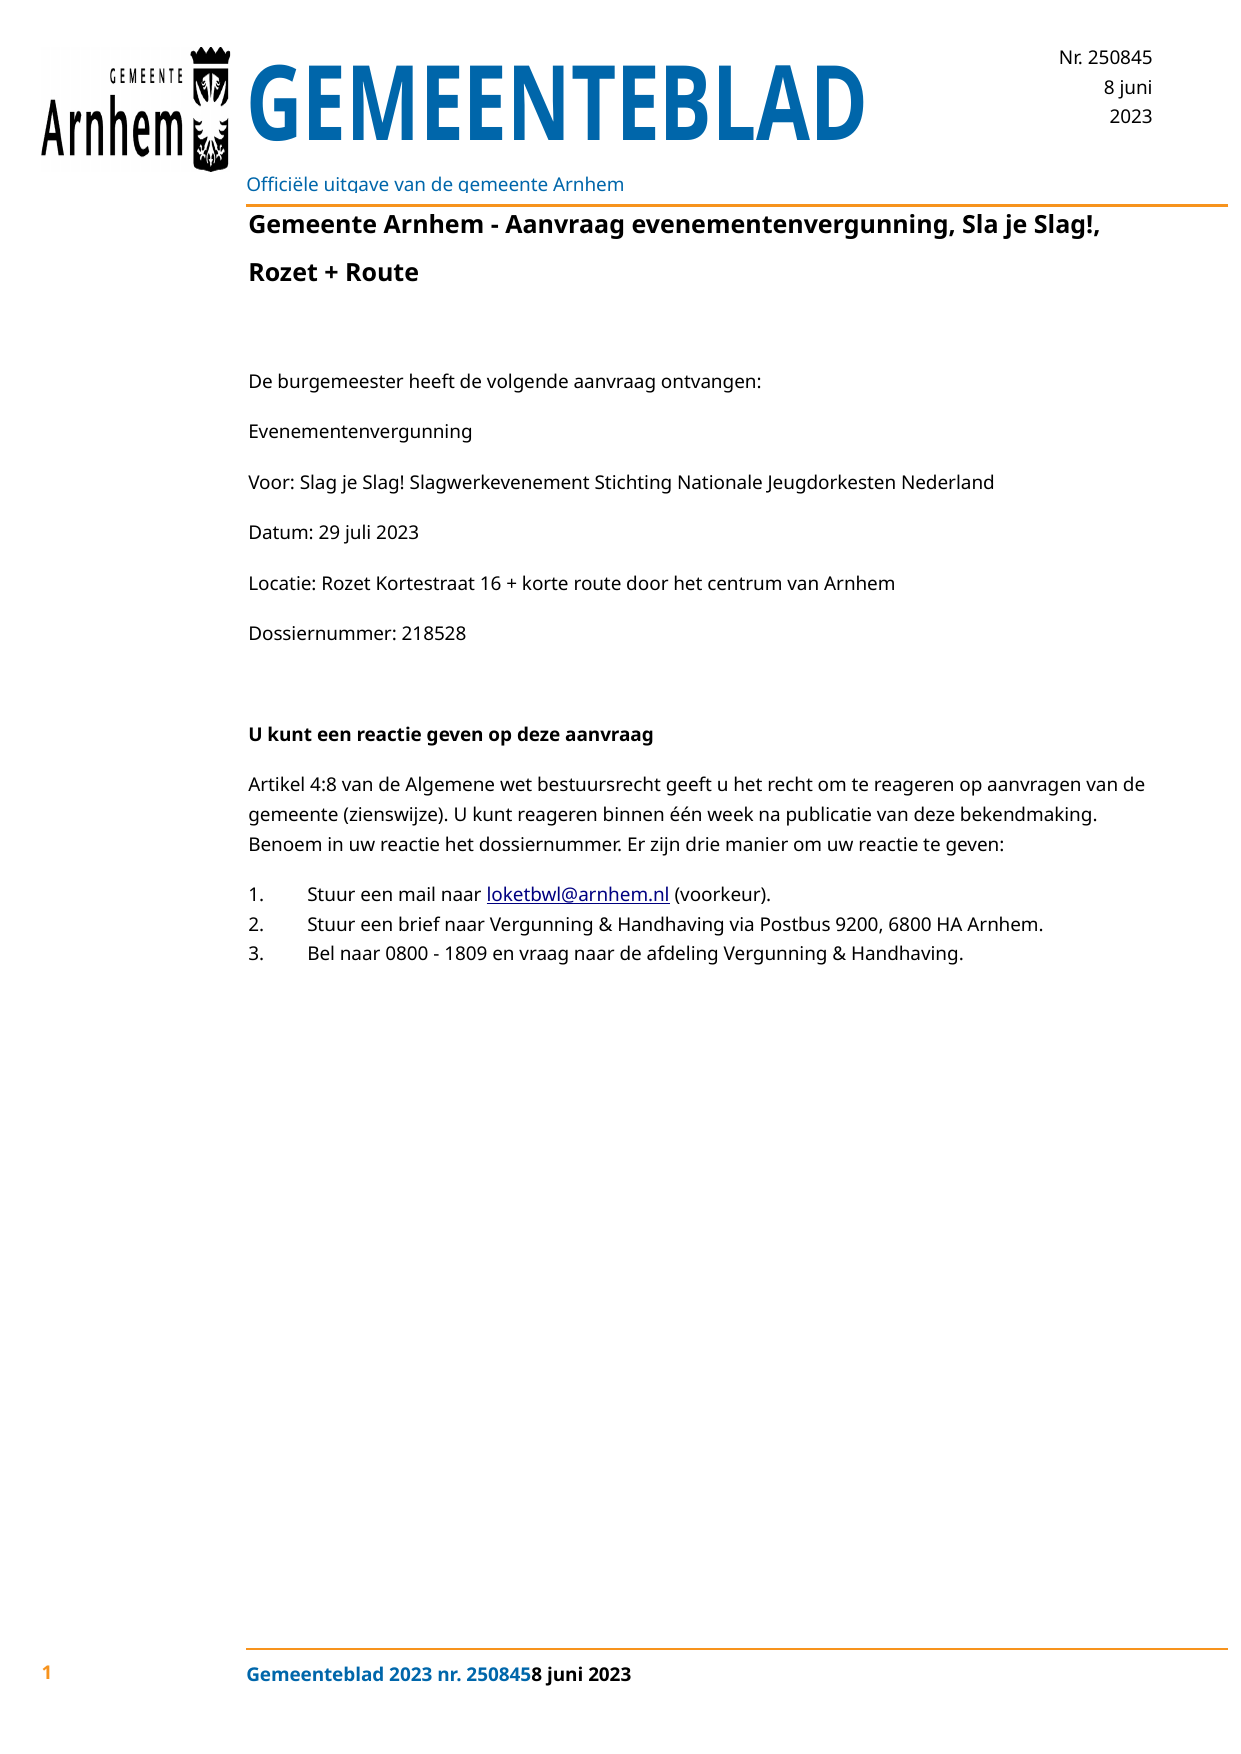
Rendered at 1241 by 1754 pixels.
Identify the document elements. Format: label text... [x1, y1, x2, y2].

text Artikel 4:8 van de Algemene wet bestuursrecht geeft u het recht om te reageren op aanvragen van de gemeente (zienswijze). U kunt reageren binnen één week na publicatie van deze bekendmaking. Benoem in uw reactie het dossiernummer. Er zijn drie manier om uw reactie te geven: [248, 772, 1152, 857]
text Locatie: Rozet Kortestraat 16 + korte route door het centrum van Arnhem [248, 570, 1152, 596]
list Stuur een mail naar loketbwl@arnhem.nl (voorkeur). [248, 881, 1152, 907]
picture [41, 47, 231, 172]
list Stuur een brief naar Vergunning & Handhaving via Postbus 9200, 6800 HA Arnhem. [248, 911, 1152, 937]
text De burgemeester heeft de volgende aanvraag ontvangen: [248, 368, 1152, 394]
list Bel naar 0800 - 1809 en vraag naar de afdeling Vergunning & Handhaving. [248, 940, 1152, 966]
text Dossiernummer: 218528 [248, 620, 1152, 646]
text Evenementenvergunning [248, 419, 1152, 444]
text U kunt een reactie geven op deze aanvraag [248, 721, 1152, 747]
text Gemeente Arnhem - Aanvraag evenementenvergunning, Sla je Slag!, Rozet + Route [248, 207, 1152, 288]
text Voor: Slag je Slag! Slagwerkevenement Stichting Nationale Jeugdorkesten Nederland [248, 469, 1152, 495]
text Datum: 29 juli 2023 [248, 519, 1152, 545]
